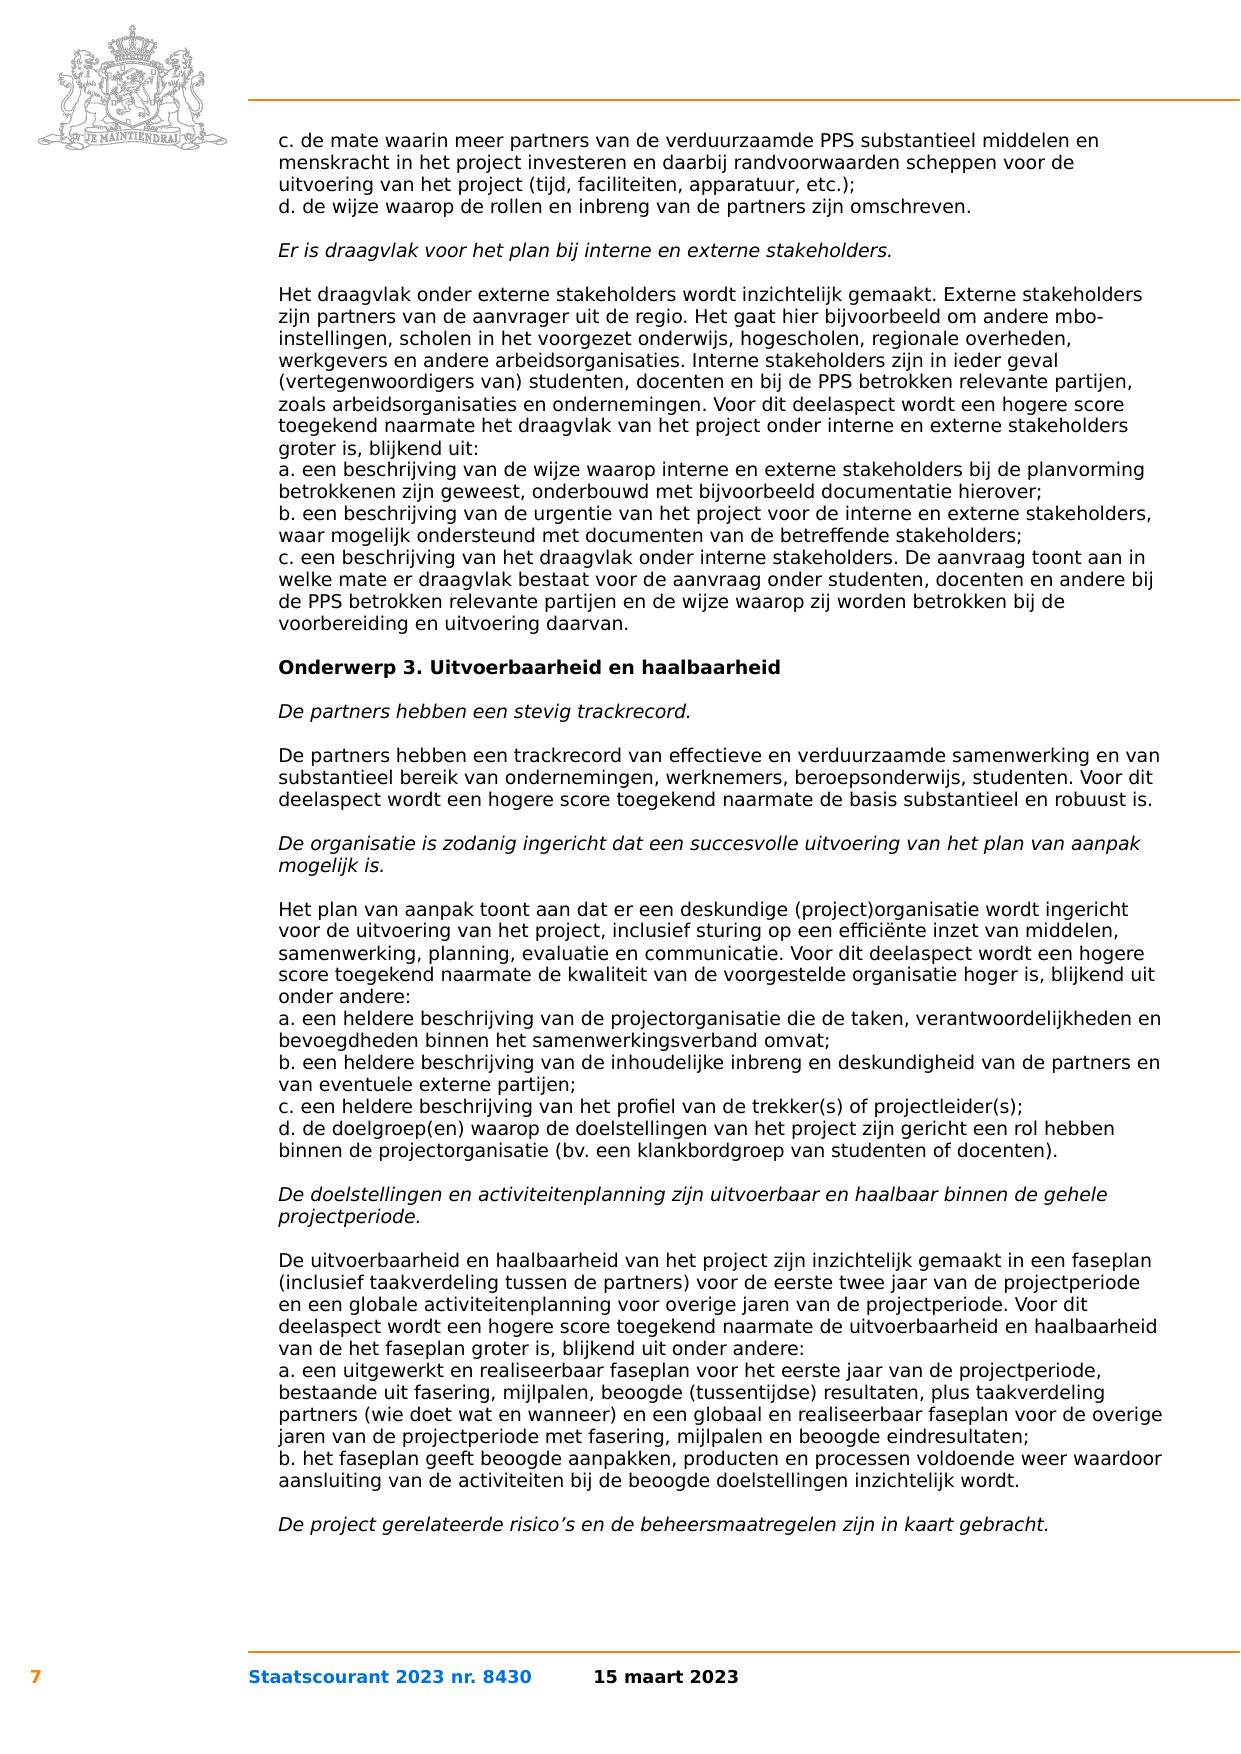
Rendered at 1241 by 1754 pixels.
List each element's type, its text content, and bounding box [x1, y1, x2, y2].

text Er is draagvlak voor het plan bij interne en externe stakeholders. [278, 240, 1163, 262]
text De doelstellingen en activiteitenplanning zijn uitvoerbaar en haalbaar binnen de gehele projectperiode. [278, 1184, 1163, 1228]
text De partners hebben een stevig trackrecord. [278, 701, 1163, 723]
text c. een heldere beschrijving van het profiel van de trekker(s) of projectleider(s); [278, 1096, 1163, 1118]
text b. het faseplan geeft beoogde aanpakken, producten en processen voldoende weer waardoor aansluiting van de activiteiten bij de beoogde doelstellingen inzichtelijk wordt. [278, 1448, 1163, 1492]
text d. de doelgroep(en) waarop de doelstellingen van het project zijn gericht een rol hebben binnen de projectorganisatie (bv. een klankbordgroep van studenten of docenten). [278, 1118, 1163, 1162]
text a. een heldere beschrijving van de projectorganisatie die de taken, verantwoordelijkheden en bevoegdheden binnen het samenwerkingsverband omvat; [278, 1008, 1163, 1052]
text De uitvoerbaarheid en haalbaarheid van het project zijn inzichtelijk gemaakt in een faseplan (inclusief taakverdeling tussen de partners) voor de eerste twee jaar van de projectperiode en een globale activiteitenplanning voor overige jaren van de projectperiode. Voor dit deelaspect wordt een hogere score toegekend naarmate de uitvoerbaarheid en haalbaarheid van de het faseplan groter is, blijkend uit onder andere: [278, 1250, 1163, 1360]
text c. de mate waarin meer partners van de verduurzaamde PPS substantieel middelen en menskracht in het project investeren en daarbij randvoorwaarden scheppen voor de uitvoering van het project (tijd, faciliteiten, apparatuur, etc.); [278, 130, 1163, 196]
picture [38, 25, 227, 150]
text De organisatie is zodanig ingericht dat een succesvolle uitvoering van het plan van aanpak mogelijk is. [278, 833, 1163, 877]
text De partners hebben een trackrecord van effectieve en verduurzaamde samenwerking en van substantieel bereik van ondernemingen, werknemers, beroepsonderwijs, studenten. Voor dit deelaspect wordt een hogere score toegekend naarmate de basis substantieel en robuust is. [278, 745, 1163, 811]
subtitle Onderwerp 3. Uitvoerbaarheid en haalbaarheid [278, 657, 1163, 679]
text c. een beschrijving van het draagvlak onder interne stakeholders. De aanvraag toont aan in welke mate er draagvlak bestaat voor de aanvraag onder studenten, docenten en andere bij de PPS betrokken relevante partijen en de wijze waarop zij worden betrokken bij de voorbereiding en uitvoering daarvan. [278, 547, 1163, 635]
text a. een beschrijving van de wijze waarop interne en externe stakeholders bij de planvorming betrokkenen zijn geweest, onderbouwd met bijvoorbeeld documentatie hierover; [278, 459, 1163, 503]
text De project gerelateerde risico’s en de beheersmaatregelen zijn in kaart gebracht. [278, 1513, 1163, 1536]
text b. een heldere beschrijving van de inhoudelijke inbreng en deskundigheid van de partners en van eventuele externe partijen; [278, 1052, 1163, 1096]
text b. een beschrijving van de urgentie van het project voor de interne en externe stakeholders, waar mogelijk ondersteund met documenten van de betreffende stakeholders; [278, 503, 1163, 547]
text d. de wijze waarop de rollen en inbreng van de partners zijn omschreven. [278, 196, 1163, 218]
text a. een uitgewerkt en realiseerbaar faseplan voor het eerste jaar van de projectperiode, bestaande uit fasering, mijlpalen, beoogde (tussentijdse) resultaten, plus taakverdeling partners (wie doet wat en wanneer) en een globaal en realiseerbaar faseplan voor de overige jaren van de projectperiode met fasering, mijlpalen en beoogde eindresultaten; [278, 1360, 1163, 1448]
text Het draagvlak onder externe stakeholders wordt inzichtelijk gemaakt. Externe stakeholders zijn partners van de aanvrager uit de regio. Het gaat hier bijvoorbeeld om andere mbo-instellingen, scholen in het voorgezet onderwijs, hogescholen, regionale overheden, werkgevers en andere arbeidsorganisaties. Interne stakeholders zijn in ieder geval (vertegenwoordigers van) studenten, docenten en bij de PPS betrokken relevante partijen, zoals arbeidsorganisaties en ondernemingen. Voor dit deelaspect wordt een hogere score toegekend naarmate het draagvlak van het project onder interne en externe stakeholders groter is, blijkend uit: [278, 283, 1163, 459]
text Het plan van aanpak toont aan dat er een deskundige (project)organisatie wordt ingericht voor de uitvoering van het project, inclusief sturing op een efficiënte inzet van middelen, samenwerking, planning, evaluatie en communicatie. Voor dit deelaspect wordt een hogere score toegekend naarmate de kwaliteit van de voorgestelde organisatie hoger is, blijkend uit onder andere: [278, 898, 1163, 1008]
